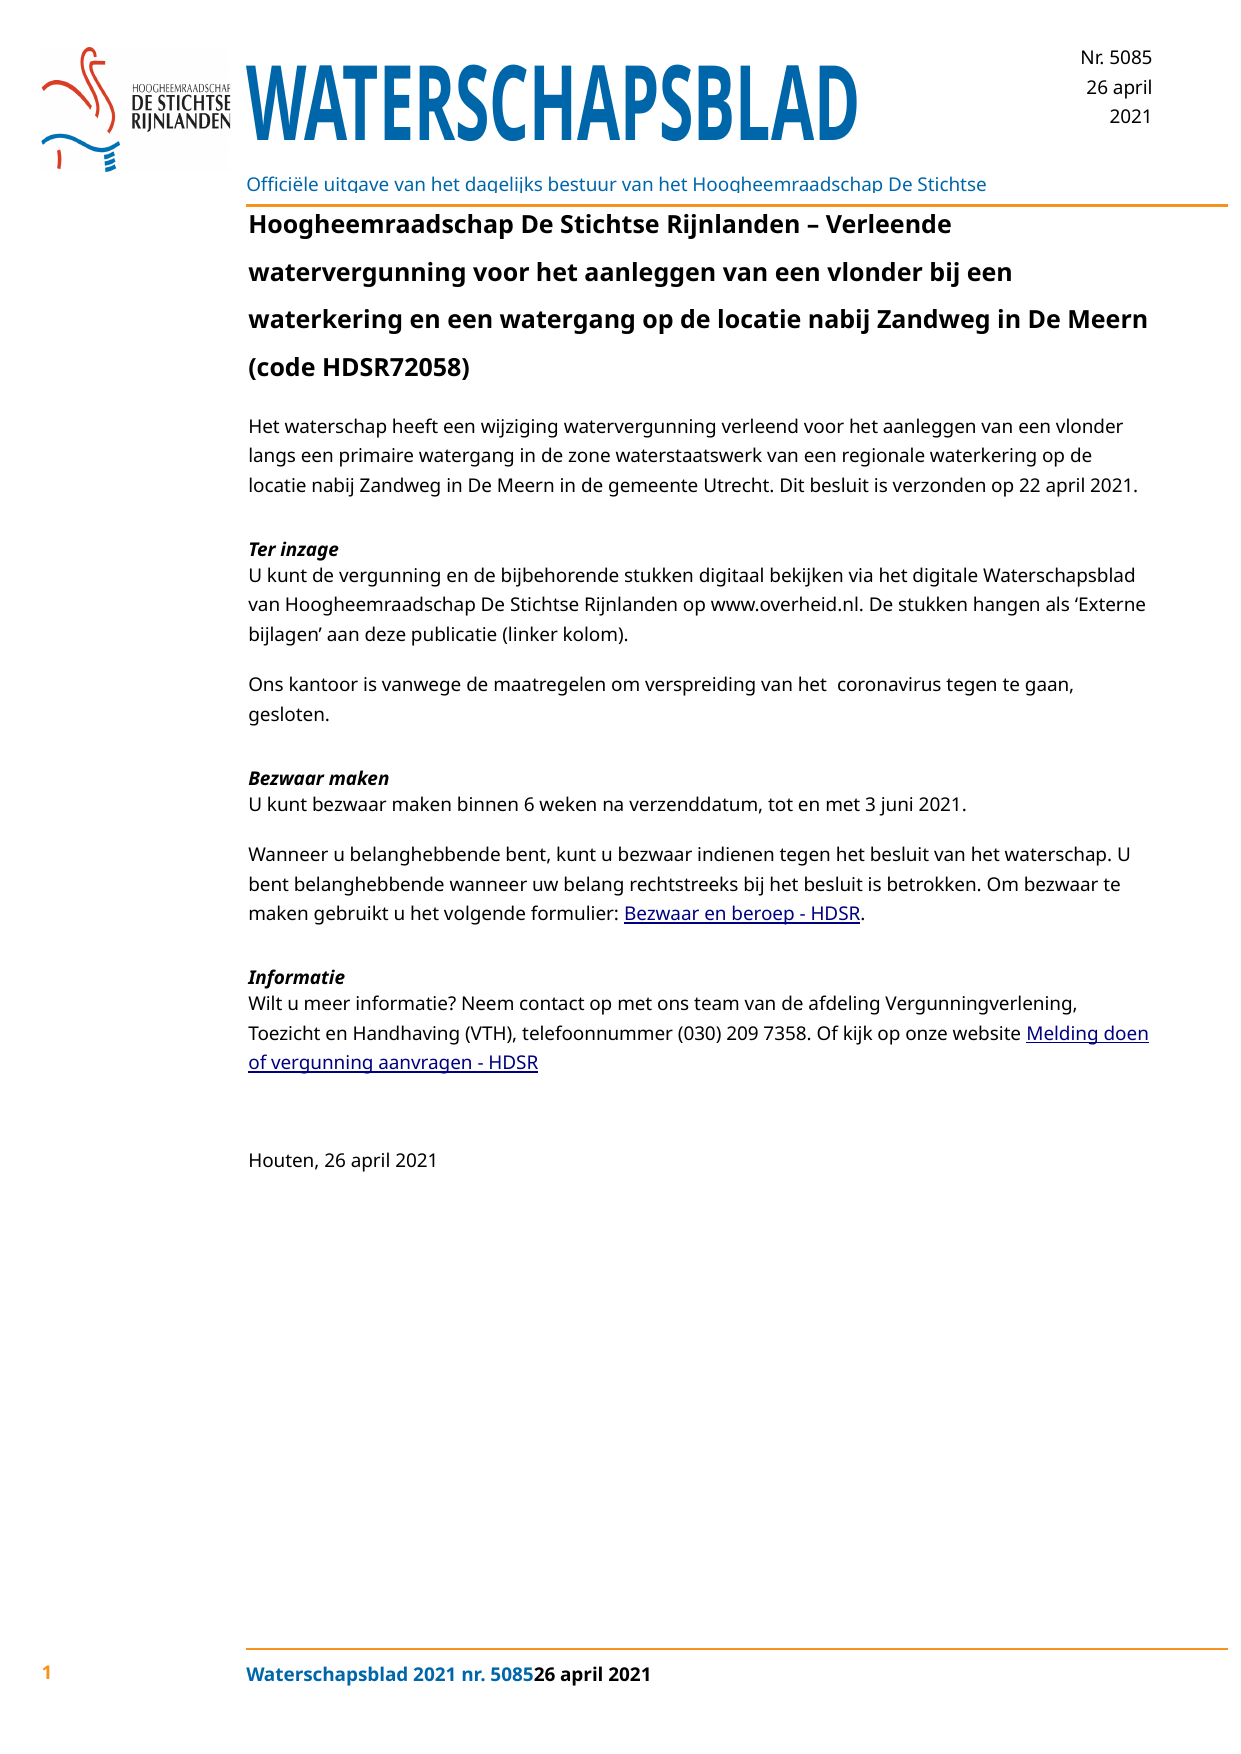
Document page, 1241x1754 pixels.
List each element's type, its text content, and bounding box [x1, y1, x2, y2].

text Ons kantoor is vanwege de maatregelen om verspreiding van het coronavirus tegen te gaan, gesloten. [248, 672, 1152, 727]
text Wilt u meer informatie? Neem contact op met ons team van de afdeling Vergunningverlening, Toezicht en Handhaving (VTH), telefoonnummer (030) 209 7358. Of kijk op onze website Melding doen of vergunning aanvragen - HDSR [248, 990, 1152, 1075]
text Bezwaar maken [248, 765, 1152, 791]
text U kunt de vergunning en de bijbehorende stukken digitaal bekijken via het digitale Waterschapsblad van Hoogheemraadschap De Stichtse Rijnlanden op www.overheid.nl. De stukken hangen als ‘Externe bijlagen’ aan deze publicatie (linker kolom). [248, 562, 1152, 647]
picture [41, 47, 231, 172]
text Ter inzage [248, 536, 1152, 562]
text Hoogheemraadschap De Stichtse Rijnlanden – Verleende watervergunning voor het aanleggen van een vlonder bij een waterkering en een watergang op de locatie nabij Zandweg in De Meern (code HDSR72058) [248, 207, 1152, 384]
text Wanneer u belanghebbende bent, kunt u bezwaar indienen tegen het besluit van het waterschap. U bent belanghebbende wanneer uw belang rechtstreeks bij het besluit is betrokken. Om bezwaar te maken gebruikt u het volgende formulier: Bezwaar en beroep - HDSR. [248, 841, 1152, 926]
text Het waterschap heeft een wijziging watervergunning verleend voor het aanleggen van een vlonder langs een primaire watergang in de zone waterstaatswerk van een regionale waterkering op de locatie nabij Zandweg in De Meern in de gemeente Utrecht. Dit besluit is verzonden op 22 april 2021. [248, 413, 1152, 498]
text Informatie [248, 964, 1152, 990]
text U kunt bezwaar maken binnen 6 weken na verzenddatum, tot en met 3 juni 2021. [248, 791, 1152, 817]
text Houten, 26 april 2021 [248, 1147, 1152, 1173]
